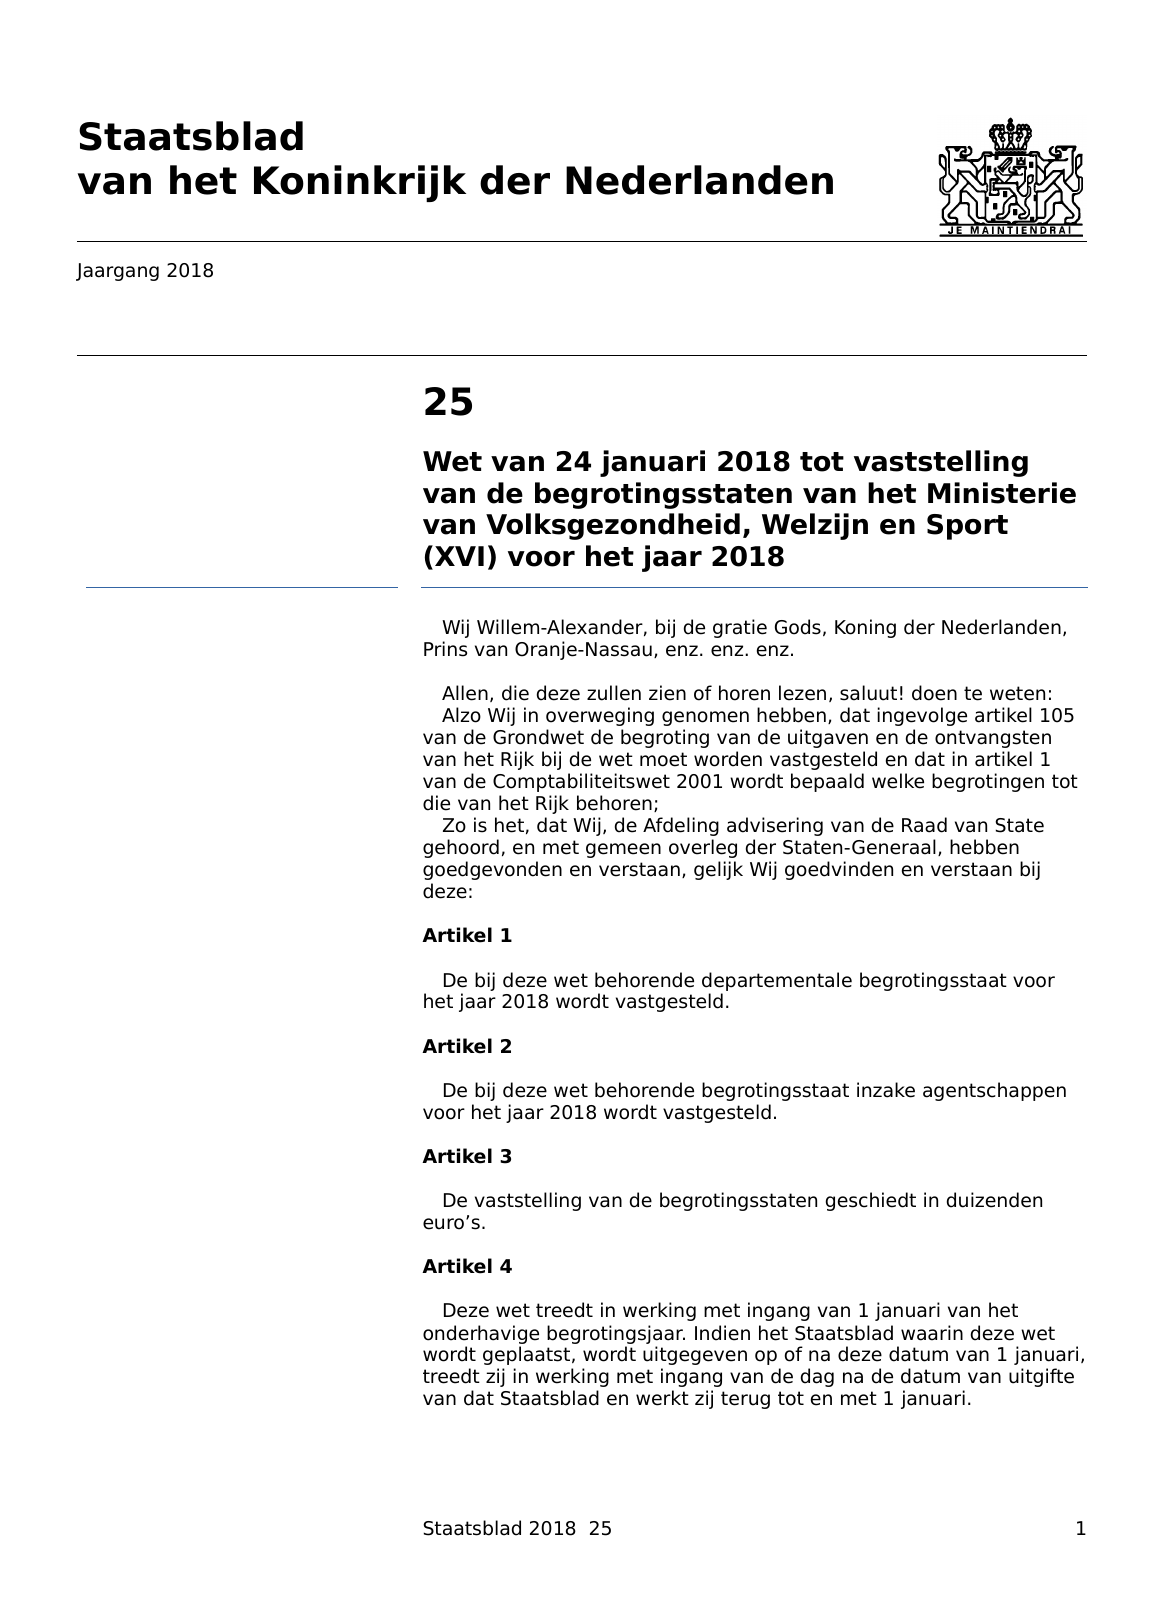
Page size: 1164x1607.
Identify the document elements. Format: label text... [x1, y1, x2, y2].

text Allen, die deze zullen zien of horen lezen, saluut! doen te weten: [422, 683, 1087, 705]
text Deze wet treedt in werking met ingang van 1 januari van het onderhavige begrotingsjaar. Indien het Staatsblad waarin deze wet wordt geplaatst, wordt uitgegeven op of na deze datum van 1 januari, treedt zij in werking met ingang van de dag na de datum van uitgifte van dat Staatsblad en werkt zij terug tot en met 1 januari. [422, 1300, 1087, 1410]
subtitle Artikel 2 [422, 1036, 1087, 1058]
subtitle Artikel 4 [422, 1256, 1087, 1278]
table_header Staatsblad van het Koninkrijk der Nederlanden [77, 100, 886, 241]
subtitle 25 [422, 381, 1087, 424]
text Alzo Wij in overweging genomen hebben, dat ingevolge artikel 105 van de Grondwet de begroting van de uitgaven en de ontvangsten van het Rijk bij de wet moet worden vastgesteld en dat in artikel 1 van de Comptabiliteitswet 2001 wordt bepaald welke begrotingen tot die van het Rijk behoren; [422, 705, 1087, 815]
text De bij deze wet behorende departementale begrotingsstaat voor het jaar 2018 wordt vastgesteld. [422, 969, 1087, 1013]
table_cell Jaargang 2018 [77, 242, 1087, 355]
picture [936, 115, 1087, 240]
text Wij Willem-Alexander, bij de gratie Gods, Koning der Nederlanden, Prins van Oranje-Nassau, enz. enz. enz. [422, 617, 1087, 661]
subtitle Artikel 1 [422, 925, 1087, 947]
text Wet van 24 januari 2018 tot vaststelling van de begrotingsstaten van het Ministerie van Volksgezondheid, Welzijn en Sport (XVI) voor het jaar 2018 [422, 447, 1087, 573]
text Zo is het, dat Wij, de Afdeling advisering van de Raad van State gehoord, en met gemeen overleg der Staten-Generaal, hebben goedgevonden en verstaan, gelijk Wij goedvinden en verstaan bij deze: [422, 815, 1087, 903]
text De vaststelling van de begrotingsstaten geschiedt in duizenden euro’s. [422, 1190, 1087, 1234]
table_header [886, 100, 1087, 241]
text De bij deze wet behorende begrotingsstaat inzake agentschappen voor het jaar 2018 wordt vastgesteld. [422, 1080, 1087, 1124]
subtitle Artikel 3 [422, 1146, 1087, 1168]
